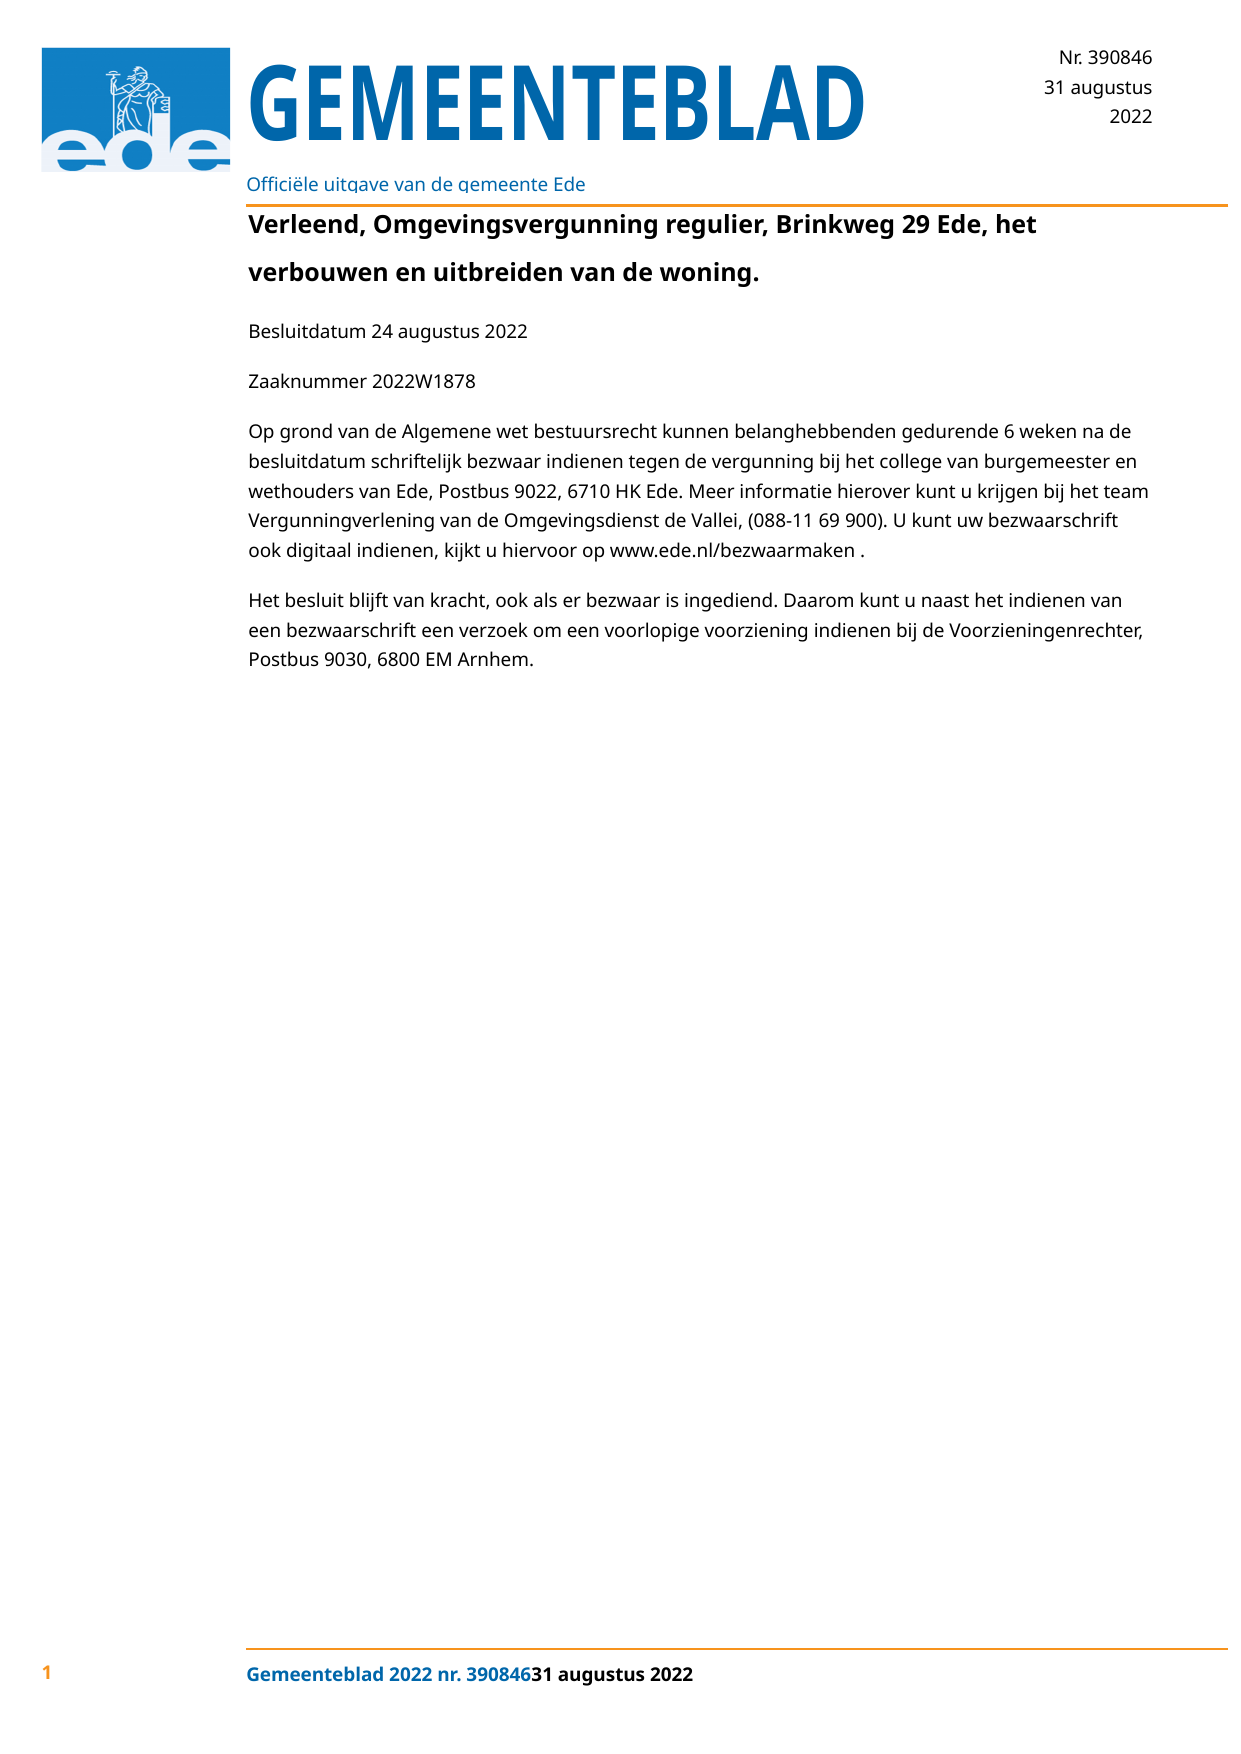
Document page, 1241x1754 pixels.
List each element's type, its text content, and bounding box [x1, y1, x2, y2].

text Besluitdatum 24 augustus 2022 [248, 318, 1152, 344]
text Het besluit blijft van kracht, ook als er bezwaar is ingediend. Daarom kunt u naast het indienen van een bezwaarschrift een verzoek om een voorlopige voorziening indienen bij de Voorzieningenrechter, Postbus 9030, 6800 EM Arnhem. [248, 587, 1152, 672]
text Op grond van de Algemene wet bestuursrecht kunnen belanghebbenden gedurende 6 weken na de besluitdatum schriftelijk bezwaar indienen tegen de vergunning bij het college van burgemeester en wethouders van Ede, Postbus 9022, 6710 HK Ede. Meer informatie hierover kunt u krijgen bij het team Vergunningverlening van de Omgevingsdienst de Vallei, (088-11 69 900). U kunt uw bezwaarschrift ook digitaal indienen, kijkt u hiervoor op www.ede.nl/bezwaarmaken . [248, 419, 1152, 563]
text Zaaknummer 2022W1878 [248, 368, 1152, 394]
picture [41, 47, 231, 172]
text Verleend, Omgevingsvergunning regulier, Brinkweg 29 Ede, het verbouwen en uitbreiden van de woning. [248, 207, 1152, 288]
